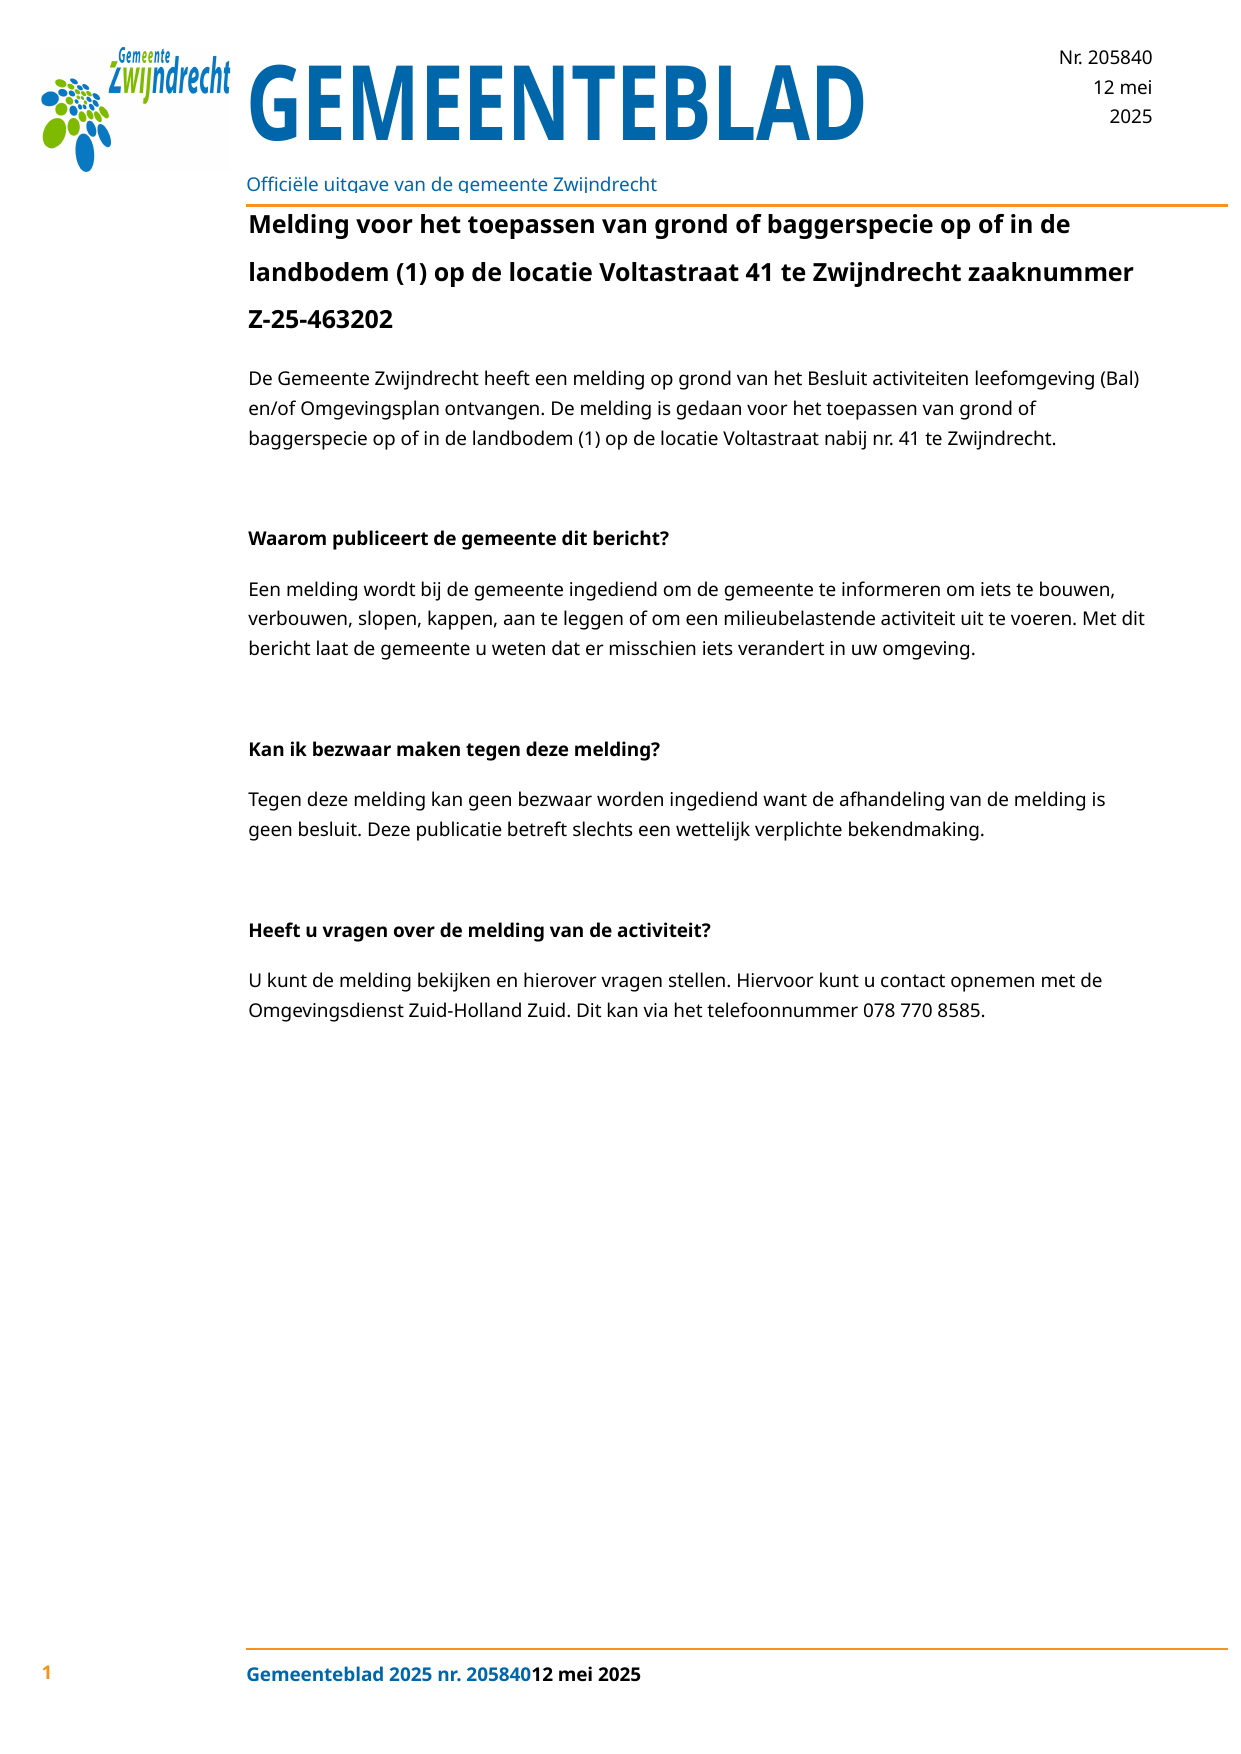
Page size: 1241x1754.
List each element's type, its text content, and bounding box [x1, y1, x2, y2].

text Een melding wordt bij de gemeente ingediend om de gemeente te informeren om iets te bouwen, verbouwen, slopen, kappen, aan te leggen of om een milieubelastende activiteit uit te voeren. Met dit bericht laat de gemeente u weten dat er misschien iets verandert in uw omgeving. [248, 576, 1152, 661]
text Melding voor het toepassen van grond of baggerspecie op of in de landbodem (1) op de locatie Voltastraat 41 te Zwijndrecht zaaknummer Z-25-463202 [248, 207, 1152, 336]
text Waarom publiceert de gemeente dit bericht? [248, 526, 1152, 551]
text Tegen deze melding kan geen bezwaar worden ingediend want de afhandeling van de melding is geen besluit. Deze publicatie betreft slechts een wettelijk verplichte bekendmaking. [248, 786, 1152, 842]
text U kunt de melding bekijken en hierover vragen stellen. Hiervoor kunt u contact opnemen met de Omgevingsdienst Zuid-Holland Zuid. Dit kan via het telefoonnummer 078 770 8585. [248, 967, 1152, 1022]
text Heeft u vragen over de melding van de activiteit? [248, 917, 1152, 942]
text De Gemeente Zwijndrecht heeft een melding op grond van het Besluit activiteiten leefomgeving (Bal) en/of Omgevingsplan ontvangen. De melding is gedaan voor het toepassen van grond of baggerspecie op of in de landbodem (1) op de locatie Voltastraat nabij nr. 41 te Zwijndrecht. [248, 366, 1152, 450]
text Kan ik bezwaar maken tegen deze melding? [248, 736, 1152, 762]
picture [41, 47, 231, 172]
